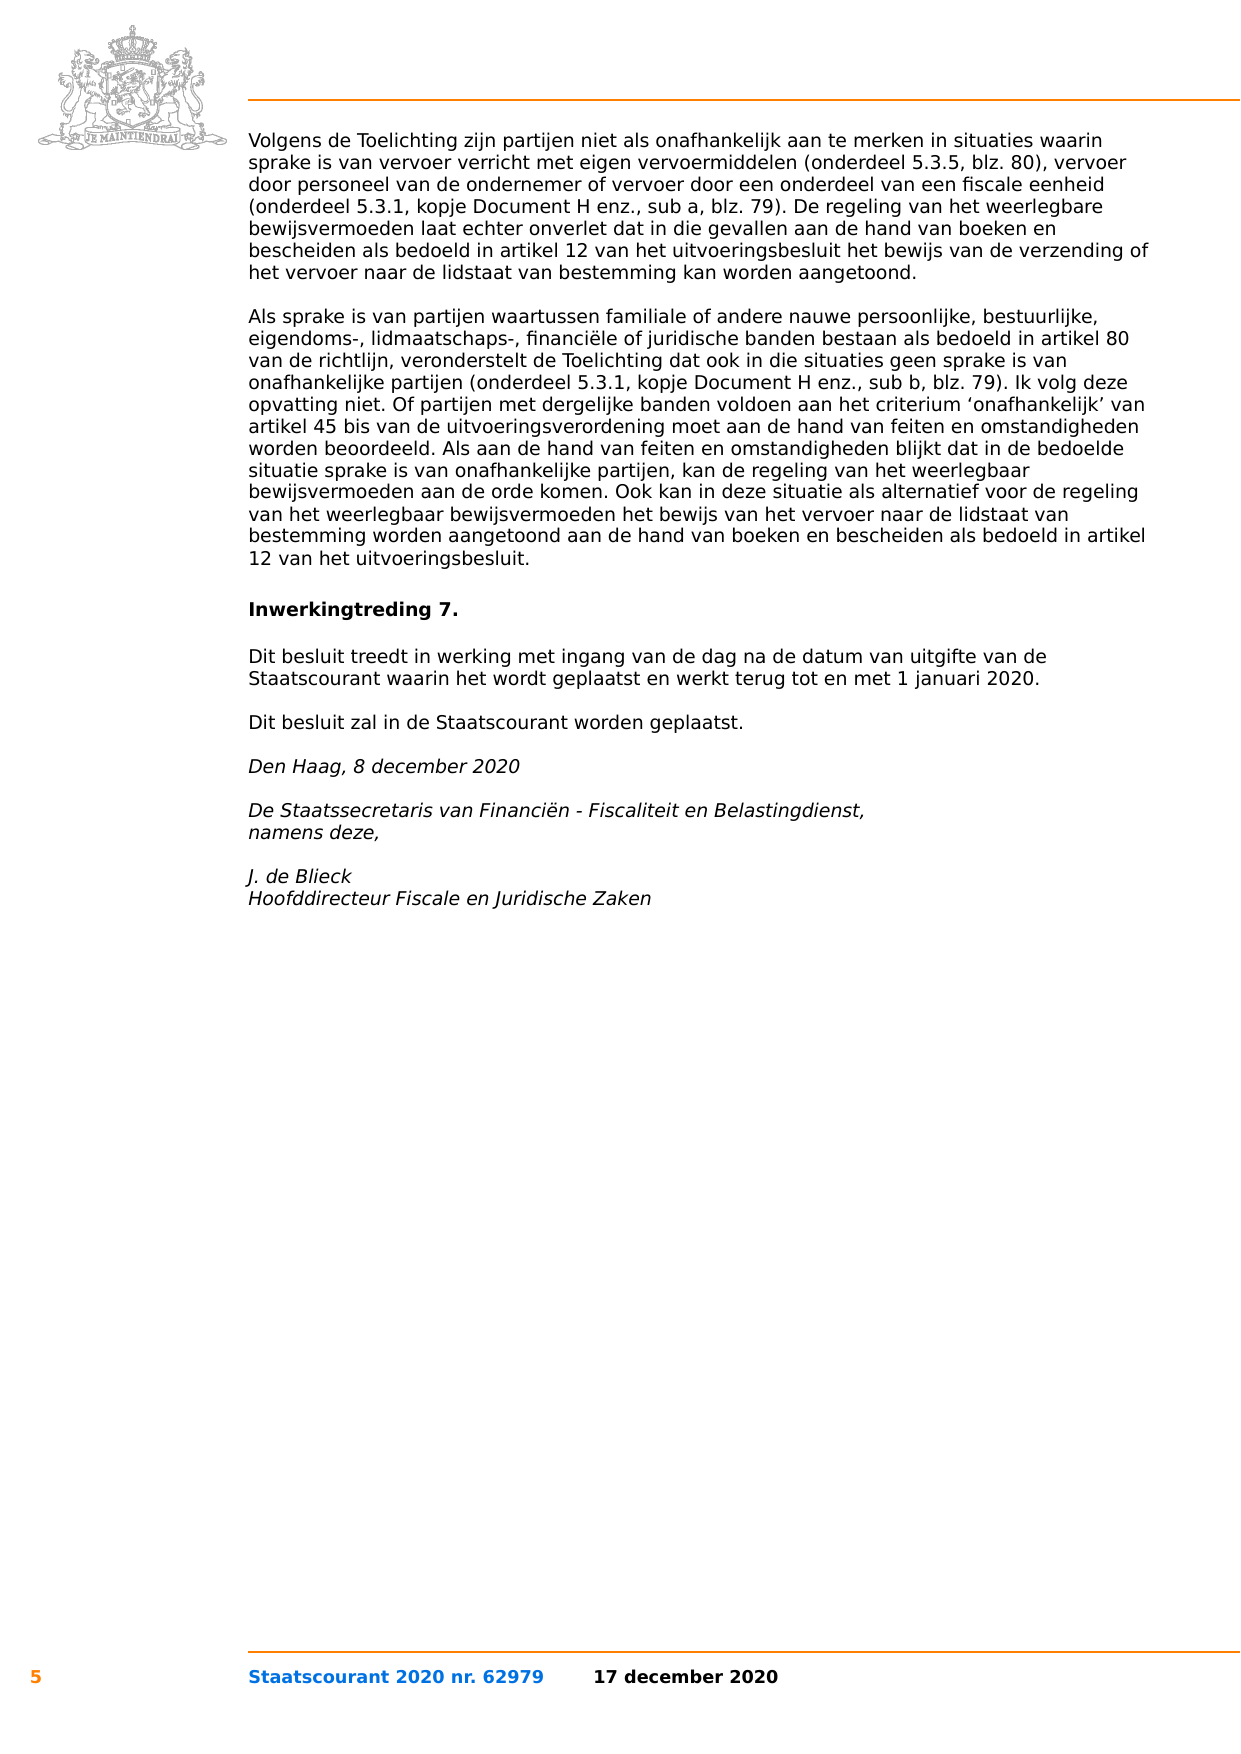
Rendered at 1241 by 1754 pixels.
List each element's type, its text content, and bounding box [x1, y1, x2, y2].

text Dit besluit zal in de Staatscourant worden geplaatst. [248, 712, 1163, 734]
text Dit besluit treedt in werking met ingang van de dag na de datum van uitgifte van de Staatscourant waarin het wordt geplaatst en werkt terug tot en met 1 januari 2020. [248, 646, 1163, 690]
text Volgens de Toelichting zijn partijen niet als onafhankelijk aan te merken in situaties waarin sprake is van vervoer verricht met eigen vervoermiddelen (onderdeel 5.3.5, blz. 80), vervoer door personeel van de ondernemer of vervoer door een onderdeel van een fiscale eenheid (onderdeel 5.3.1, kopje Document H enz., sub a, blz. 79). De regeling van het weerlegbare bewijsvermoeden laat echter onverlet dat in die gevallen aan de hand van boeken en bescheiden als bedoeld in artikel 12 van het uitvoeringsbesluit het bewijs van de verzending of het vervoer naar de lidstaat van bestemming kan worden aangetoond. [248, 130, 1163, 284]
subtitle Inwerkingtreding 7. [248, 599, 1163, 621]
picture [38, 25, 227, 150]
text Als sprake is van partijen waartussen familiale of andere nauwe persoonlijke, bestuurlijke, eigendoms-, lidmaatschaps-, financiële of juridische banden bestaan als bedoeld in artikel 80 van de richtlijn, veronderstelt de Toelichting dat ook in die situaties geen sprake is van onafhankelijke partijen (onderdeel 5.3.1, kopje Document H enz., sub b, blz. 79). Ik volg deze opvatting niet. Of partijen met dergelijke banden voldoen aan het criterium ‘onafhankelijk’ van artikel 45 bis van de uitvoeringsverordening moet aan de hand van feiten en omstandigheden worden beoordeeld. Als aan de hand van feiten en omstandigheden blijkt dat in de bedoelde situatie sprake is van onafhankelijke partijen, kan de regeling van het weerlegbaar bewijsvermoeden aan de orde komen. Ook kan in deze situatie als alternatief voor de regeling van het weerlegbaar bewijsvermoeden het bewijs van het vervoer naar de lidstaat van bestemming worden aangetoond aan de hand van boeken en bescheiden als bedoeld in artikel 12 van het uitvoeringsbesluit. [248, 306, 1163, 569]
text De Staatssecretaris van Financiën - Fiscaliteit en Belastingdienst, namens deze, J. de Blieck Hoofddirecteur Fiscale en Juridische Zaken [248, 800, 1163, 910]
text Den Haag, 8 december 2020 [248, 756, 1163, 778]
